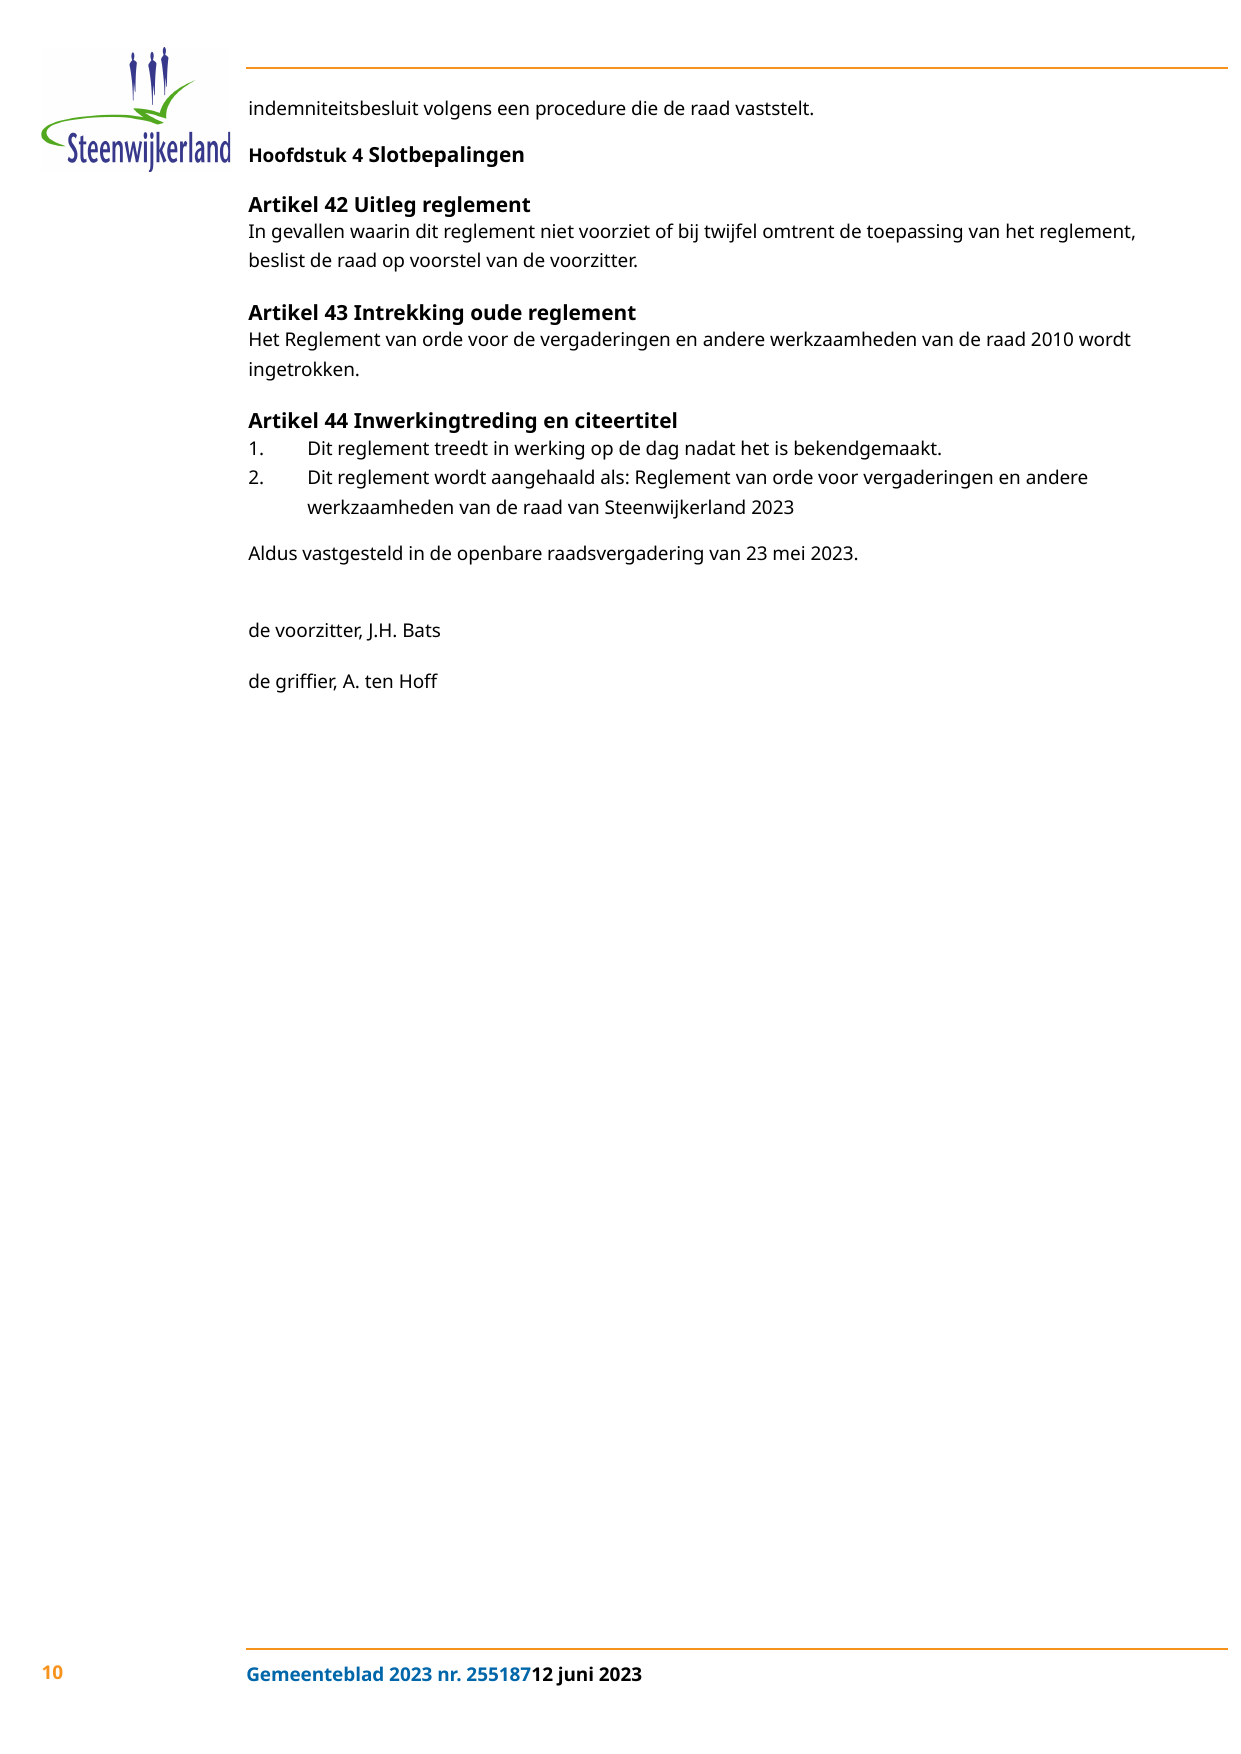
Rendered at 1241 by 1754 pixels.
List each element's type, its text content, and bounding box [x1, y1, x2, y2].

text Het Reglement van orde voor de vergaderingen en andere werkzaamheden van de raad 2010 wordt ingetrokken. [248, 327, 1152, 382]
text In gevallen waarin dit reglement niet voorziet of bij twijfel omtrent de toepassing van het reglement, beslist de raad op voorstel van de voorzitter. [248, 218, 1152, 273]
text Artikel 44 Inwerkingtreding en citeertitel [248, 407, 1152, 435]
picture [41, 47, 231, 172]
text Hoofdstuk 4 Slotbepalingen [248, 140, 1152, 169]
list Dit reglement wordt aangehaald als: Reglement van orde voor vergaderingen en andere werkzaamheden van de raad van Steenwijkerland 2023 [248, 464, 1152, 520]
text de voorzitter, J.H. Bats [248, 617, 1152, 643]
text Aldus vastgesteld in de openbare raadsvergadering van 23 mei 2023. [248, 540, 1152, 566]
text de griffier, A. ten Hoff [248, 668, 1152, 694]
list Dit reglement treedt in werking op de dag nadat het is bekendgemaakt. [248, 435, 1152, 461]
text Artikel 43 Intrekking oude reglement [248, 298, 1152, 327]
text Artikel 42 Uitleg reglement [248, 190, 1152, 218]
text indemniteitsbesluit volgens een procedure die de raad vaststelt. [248, 95, 1152, 121]
